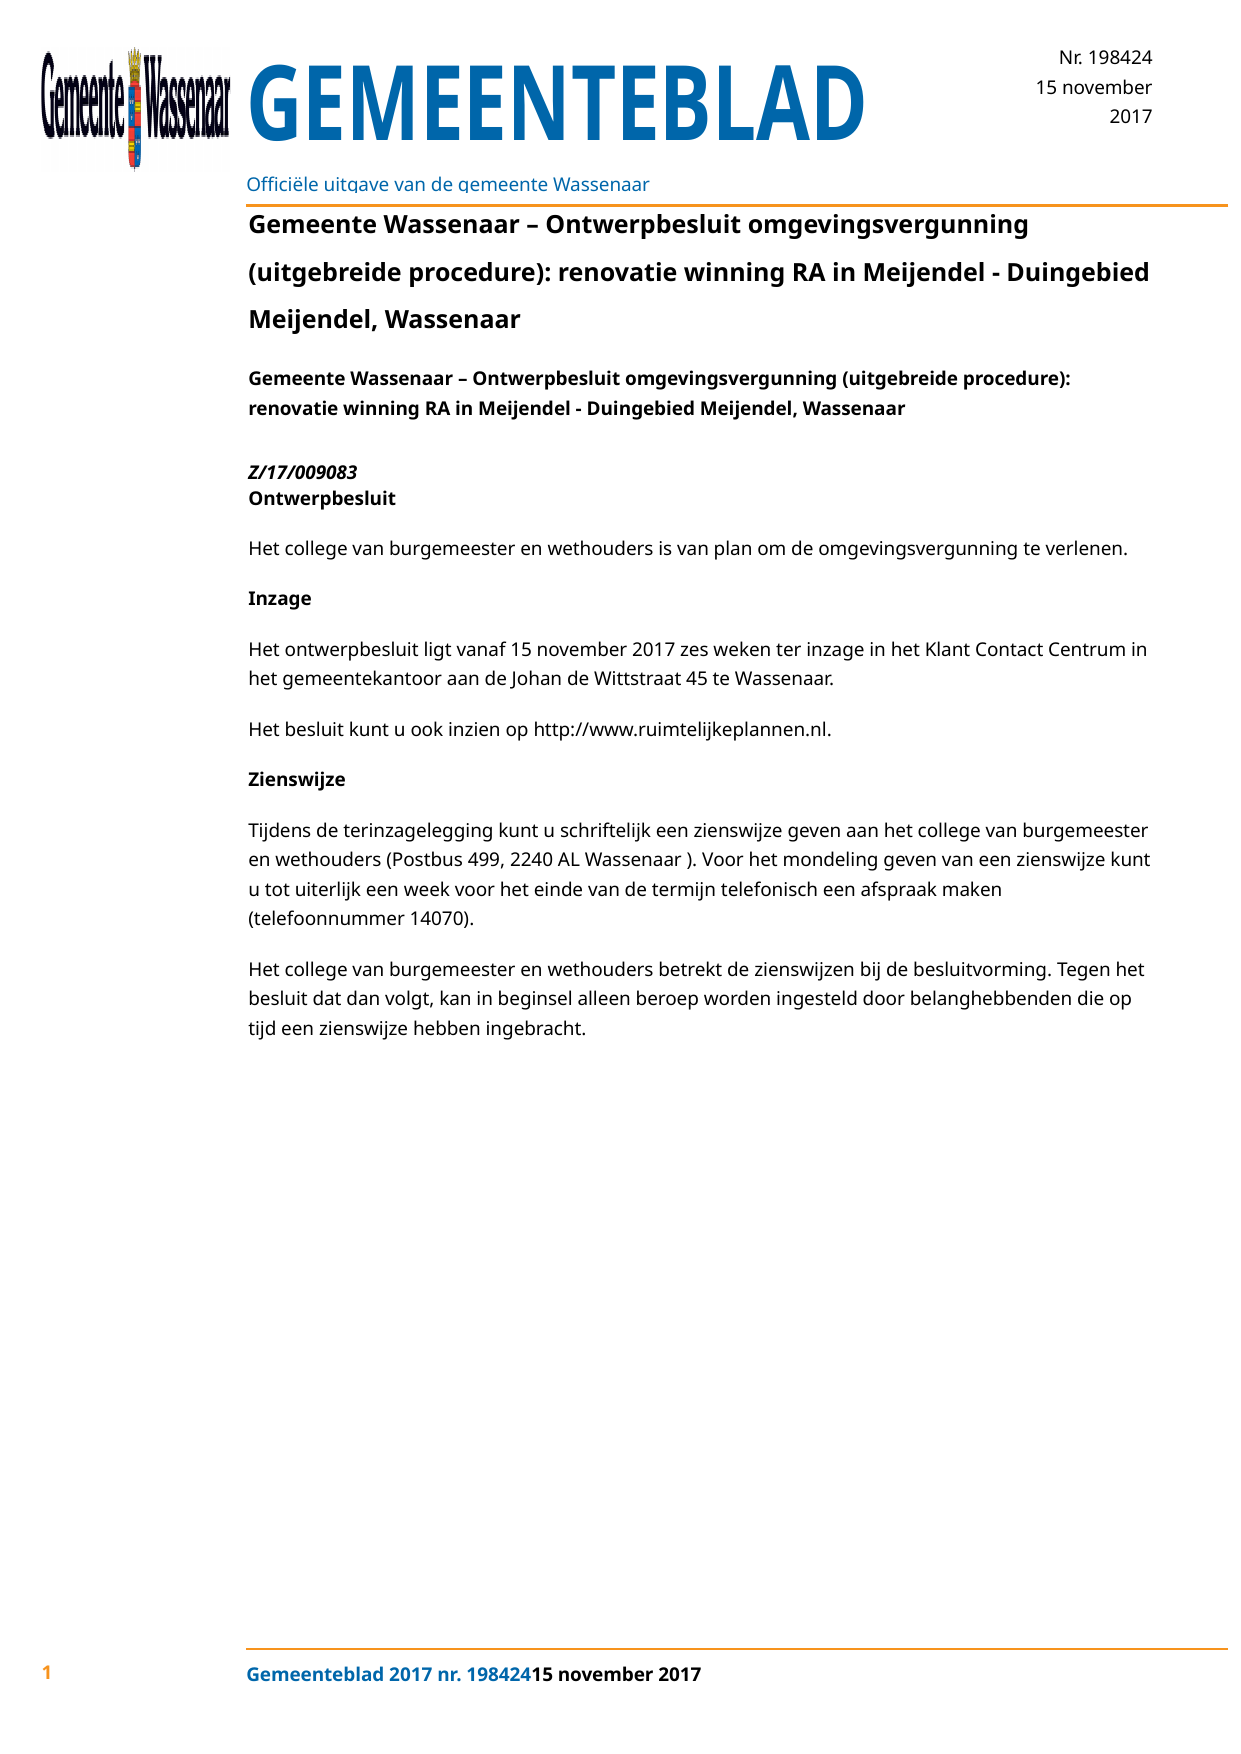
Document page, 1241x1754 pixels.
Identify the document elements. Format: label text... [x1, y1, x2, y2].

text Z/17/009083 [248, 459, 1152, 485]
text Gemeente Wassenaar – Ontwerpbesluit omgevingsvergunning (uitgebreide procedure): renovatie winning RA in Meijendel - Duingebied Meijendel, Wassenaar [248, 207, 1152, 336]
text Gemeente Wassenaar – Ontwerpbesluit omgevingsvergunning (uitgebreide procedure): renovatie winning RA in Meijendel - Duingebied Meijendel, Wassenaar [248, 366, 1152, 421]
text Inzage [248, 586, 1152, 611]
text Zienswijze [248, 766, 1152, 792]
text Het besluit kunt u ook inzien op http://www.ruimtelijkeplannen.nl. [248, 716, 1152, 742]
text Het ontwerpbesluit ligt vanaf 15 november 2017 zes weken ter inzage in het Klant Contact Centrum in het gemeentekantoor aan de Johan de Wittstraat 45 te Wassenaar. [248, 636, 1152, 691]
text Tijdens de terinzagelegging kunt u schriftelijk een zienswijze geven aan het college van burgemeester en wethouders (Postbus 499, 2240 AL Wassenaar ). Voor het mondeling geven van een zienswijze kunt u tot uiterlijk een week voor het einde van de termijn telefonisch een afspraak maken (telefoonnummer 14070). [248, 817, 1152, 931]
text Het college van burgemeester en wethouders betrekt de zienswijzen bij de besluitvorming. Tegen het besluit dat dan volgt, kan in beginsel alleen beroep worden ingesteld door belanghebbenden die op tijd een zienswijze hebben ingebracht. [248, 956, 1152, 1041]
text Het college van burgemeester en wethouders is van plan om de omgevingsvergunning te verlenen. [248, 535, 1152, 561]
text Ontwerpbesluit [248, 485, 1152, 511]
picture [41, 47, 231, 172]
